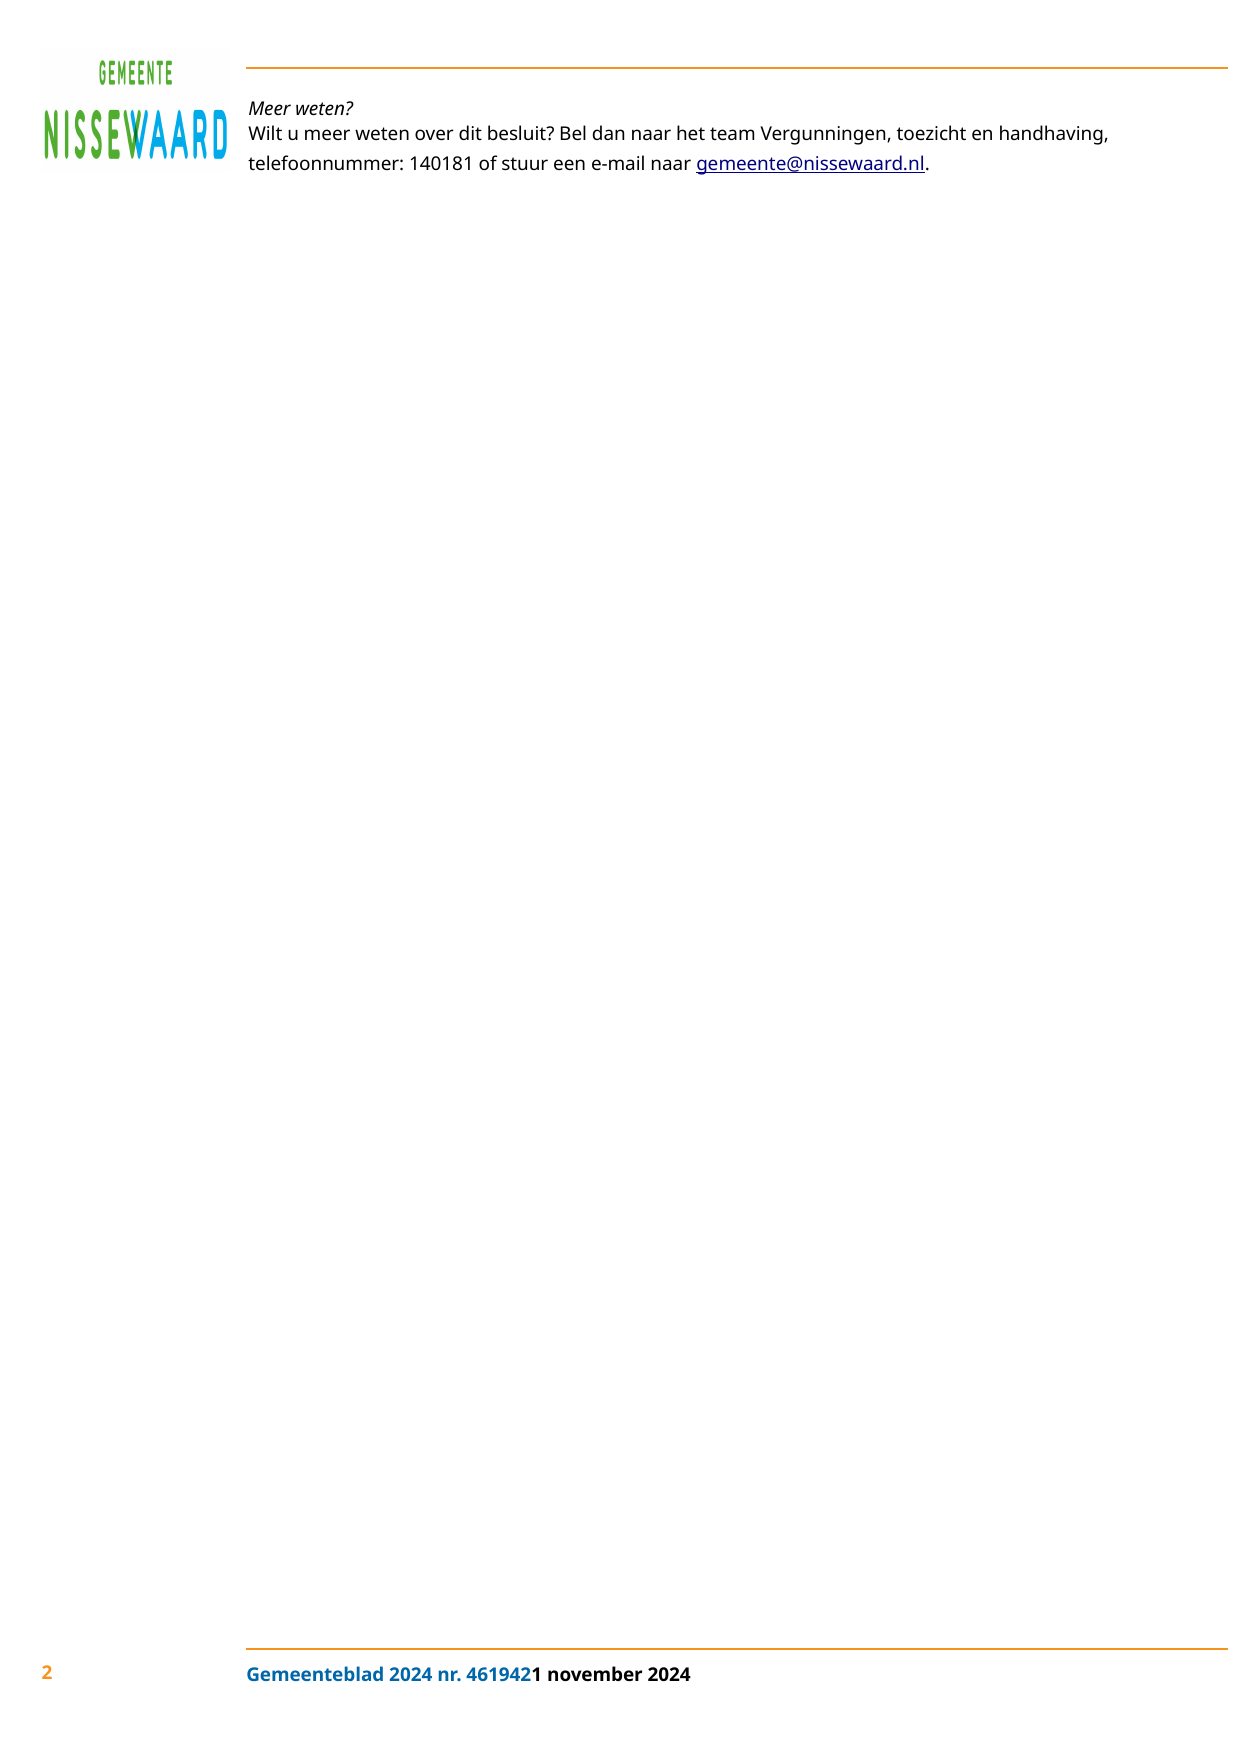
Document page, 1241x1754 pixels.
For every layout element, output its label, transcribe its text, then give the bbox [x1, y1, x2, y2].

text Meer weten? [248, 95, 1152, 121]
picture [41, 47, 231, 172]
text Wilt u meer weten over dit besluit? Bel dan naar het team Vergunningen, toezicht en handhaving, telefoonnummer: 140181 of stuur een e-mail naar gemeente@nissewaard.nl. [248, 121, 1152, 176]
